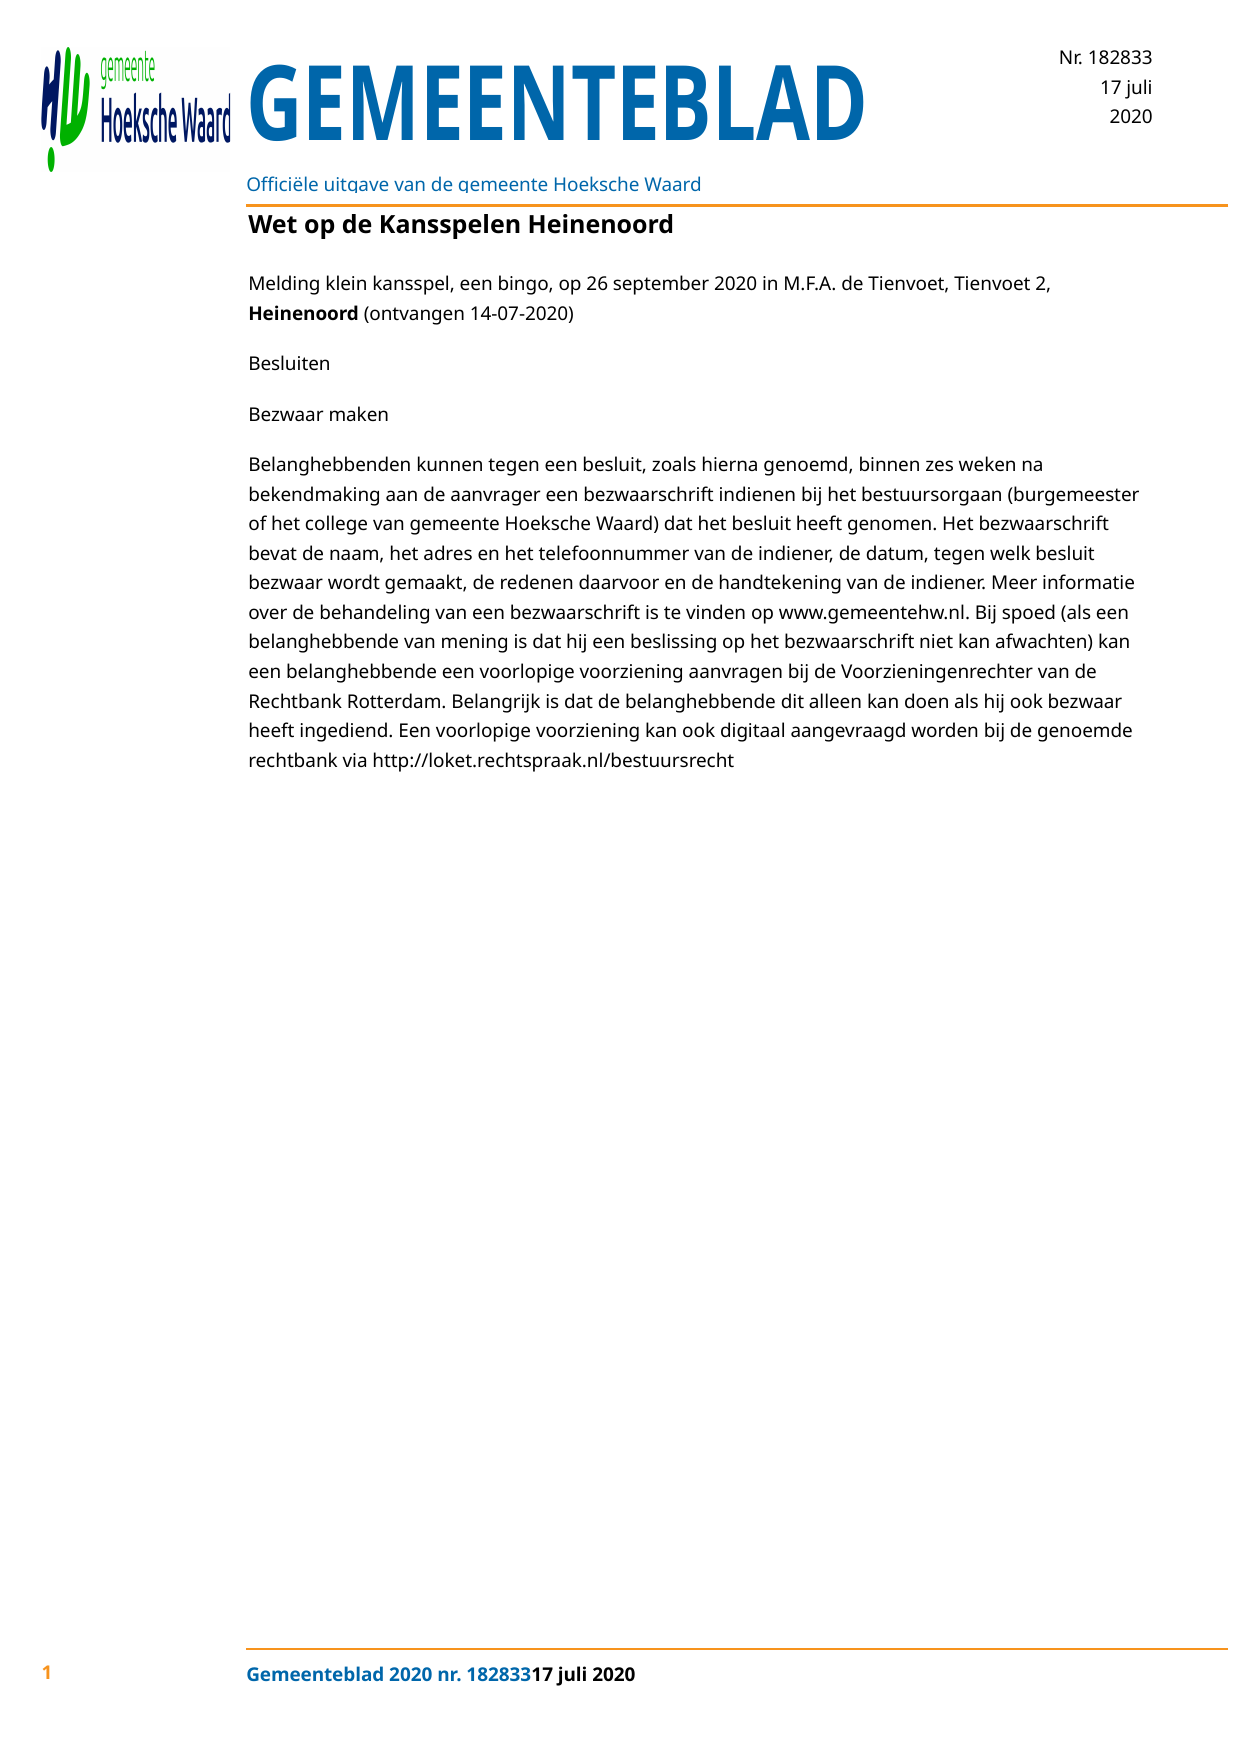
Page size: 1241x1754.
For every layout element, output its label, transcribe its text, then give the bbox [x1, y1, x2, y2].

picture [41, 47, 231, 172]
text Bezwaar maken [248, 401, 1152, 426]
text Melding klein kansspel, een bingo, op 26 september 2020 in M.F.A. de Tienvoet, Tienvoet 2, Heinenoord (ontvangen 14-07-2020) [248, 270, 1152, 326]
text Belanghebbenden kunnen tegen een besluit, zoals hierna genoemd, binnen zes weken na bekendmaking aan de aanvrager een bezwaarschrift indienen bij het bestuursorgaan (burgemeester of het college van gemeente Hoeksche Waard) dat het besluit heeft genomen. Het bezwaarschrift bevat de naam, het adres en het telefoonnummer van de indiener, de datum, tegen welk besluit bezwaar wordt gemaakt, de redenen daarvoor en de handtekening van de indiener. Meer informatie over de behandeling van een bezwaarschrift is te vinden op www.gemeentehw.nl. Bij spoed (als een belanghebbende van mening is dat hij een beslissing op het bezwaarschrift niet kan afwachten) kan een belanghebbende een voorlopige voorziening aanvragen bij de Voorzieningenrechter van de Rechtbank Rotterdam. Belangrijk is dat de belanghebbende dit alleen kan doen als hij ook bezwaar heeft ingediend. Een voorlopige voorziening kan ook digitaal aangevraagd worden bij de genoemde rechtbank via http://loket.rechtspraak.nl/bestuursrecht [248, 451, 1152, 773]
text Besluiten [248, 350, 1152, 376]
text Wet op de Kansspelen Heinenoord [248, 207, 1152, 241]
